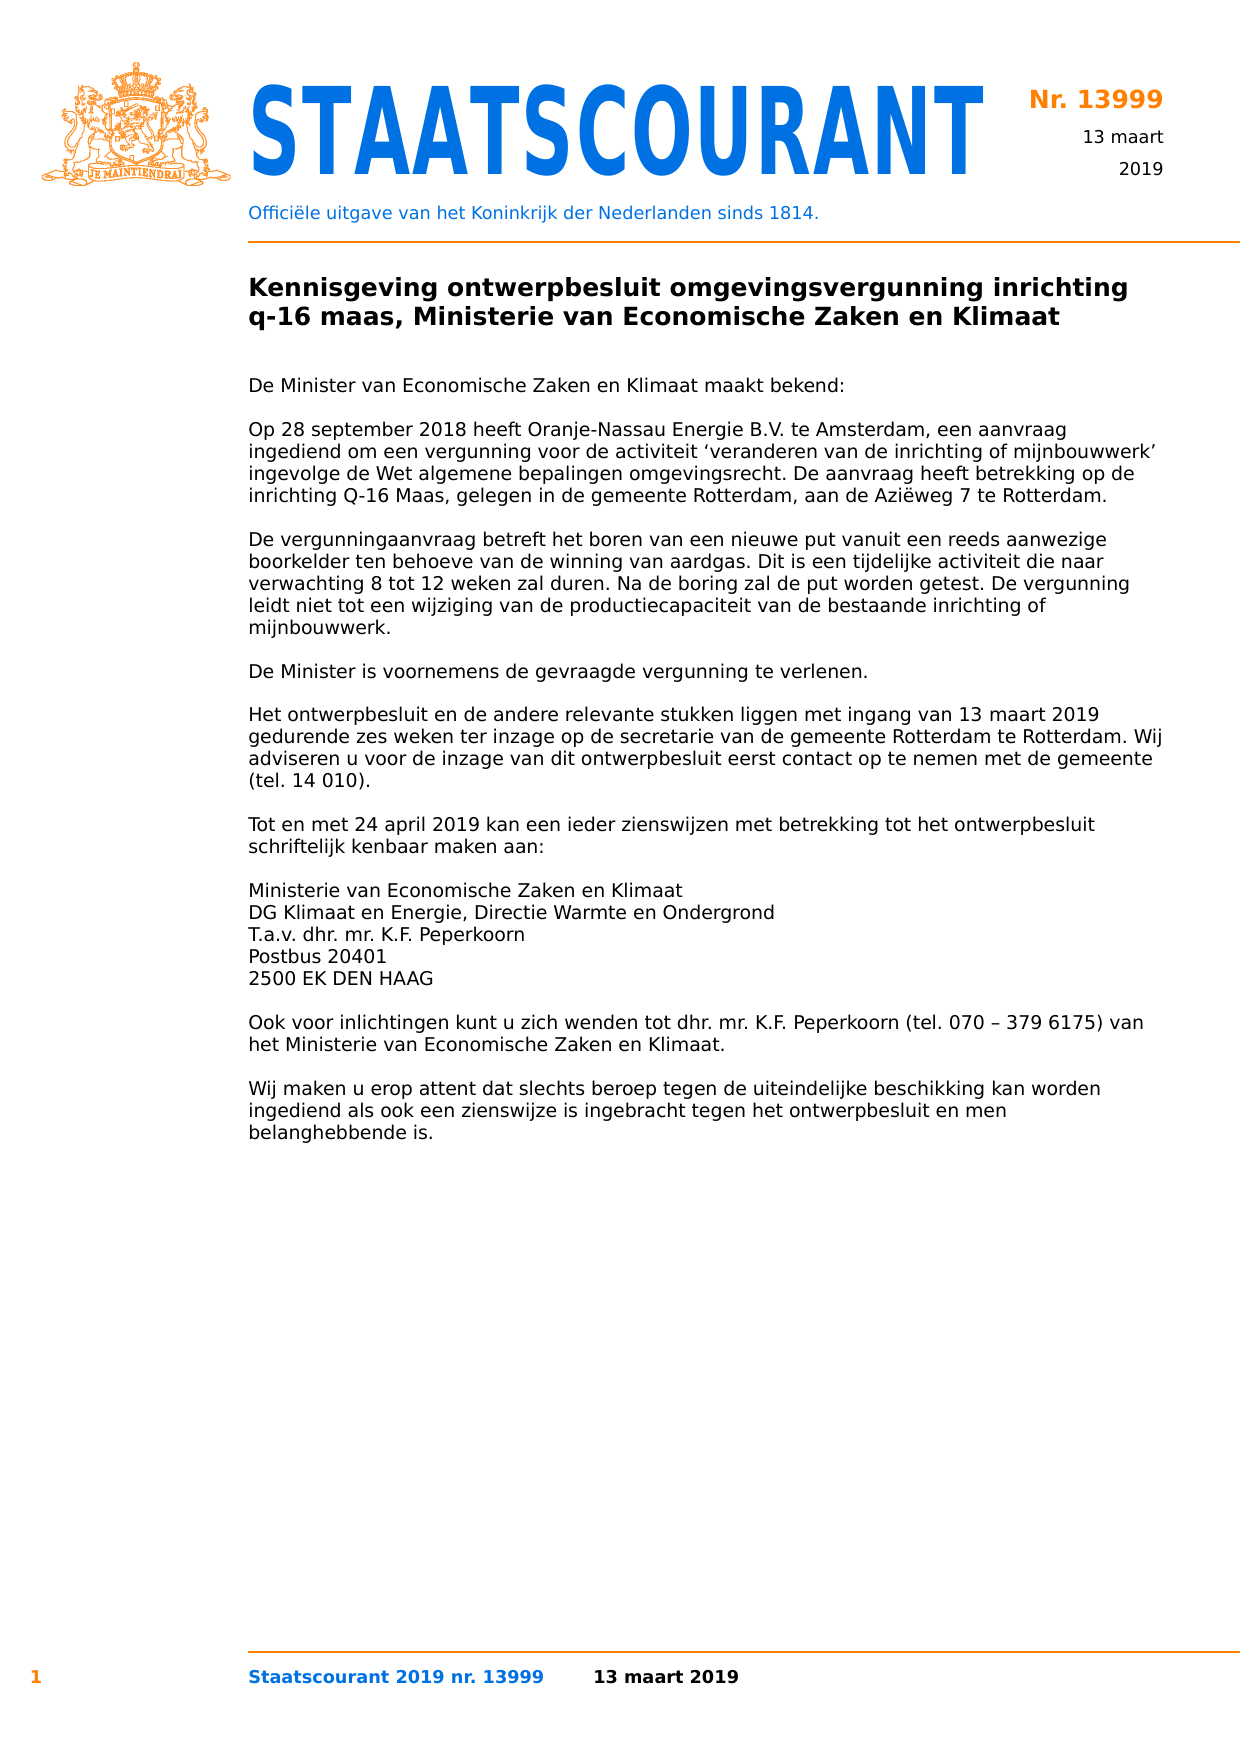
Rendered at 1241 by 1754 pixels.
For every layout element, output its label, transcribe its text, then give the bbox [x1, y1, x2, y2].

table_header [25, 62, 248, 241]
text De vergunningaanvraag betreft het boren van een nieuwe put vanuit een reeds aanwezige boorkelder ten behoeve van de winning van aardgas. Dit is een tijdelijke activiteit die naar verwachting 8 tot 12 weken zal duren. Na de boring zal de put worden getest. De vergunning leidt niet tot een wijziging van de productiecapaciteit van de bestaande inrichting of mijnbouwwerk. [248, 529, 1163, 639]
text Ook voor inlichtingen kunt u zich wenden tot dhr. mr. K.F. Peperkoorn (tel. 070 – 379 6175) van het Ministerie van Economische Zaken en Klimaat. [248, 1012, 1163, 1056]
text Tot en met 24 april 2019 kan een ieder zienswijzen met betrekking tot het ontwerpbesluit schriftelijk kenbaar maken aan: [248, 814, 1163, 858]
picture [41, 62, 231, 186]
text DG Klimaat en Energie, Directie Warmte en Ondergrond [248, 902, 1163, 924]
text Wij maken u erop attent dat slechts beroep tegen de uiteindelijke beschikking kan worden ingediend als ook een zienswijze is ingebracht tegen het ontwerpbesluit en men belanghebbende is. [248, 1078, 1163, 1143]
table_header STAATSCOURANT [248, 62, 998, 203]
table_cell Officiële uitgave van het Koninkrijk der Nederlanden sinds 1814. [248, 203, 1240, 241]
table_header Nr. 13999 [998, 62, 1240, 121]
text Ministerie van Economische Zaken en Klimaat [248, 880, 1163, 902]
text Het ontwerpbesluit en de andere relevante stukken liggen met ingang van 13 maart 2019 gedurende zes weken ter inzage op de secretarie van de gemeente Rotterdam te Rotterdam. Wij adviseren u voor de inzage van dit ontwerpbesluit eerst contact op te nemen met de gemeente (tel. 14 010). [248, 704, 1163, 792]
text Op 28 september 2018 heeft Oranje-Nassau Energie B.V. te Amsterdam, een aanvraag ingediend om een vergunning voor de activiteit ‘veranderen van de inrichting of mijnbouwwerk’ ingevolge de Wet algemene bepalingen omgevingsrecht. De aanvraag heeft betrekking op de inrichting Q-16 Maas, gelegen in de gemeente Rotterdam, aan de Aziëweg 7 te Rotterdam. [248, 419, 1163, 507]
text De Minister van Economische Zaken en Klimaat maakt bekend: [248, 375, 1163, 397]
text 2500 EK DEN HAAG [248, 968, 1163, 990]
table_cell 2019 [998, 153, 1240, 203]
text De Minister is voornemens de gevraagde vergunning te verlenen. [248, 661, 1163, 682]
text T.a.v. dhr. mr. K.F. Peperkoorn [248, 924, 1163, 946]
subtitle Kennisgeving ontwerpbesluit omgevingsvergunning inrichting q-16 maas, Ministerie van Economische Zaken en Klimaat [248, 273, 1163, 331]
text Postbus 20401 [248, 946, 1163, 968]
table_cell 13 maart [998, 121, 1240, 153]
